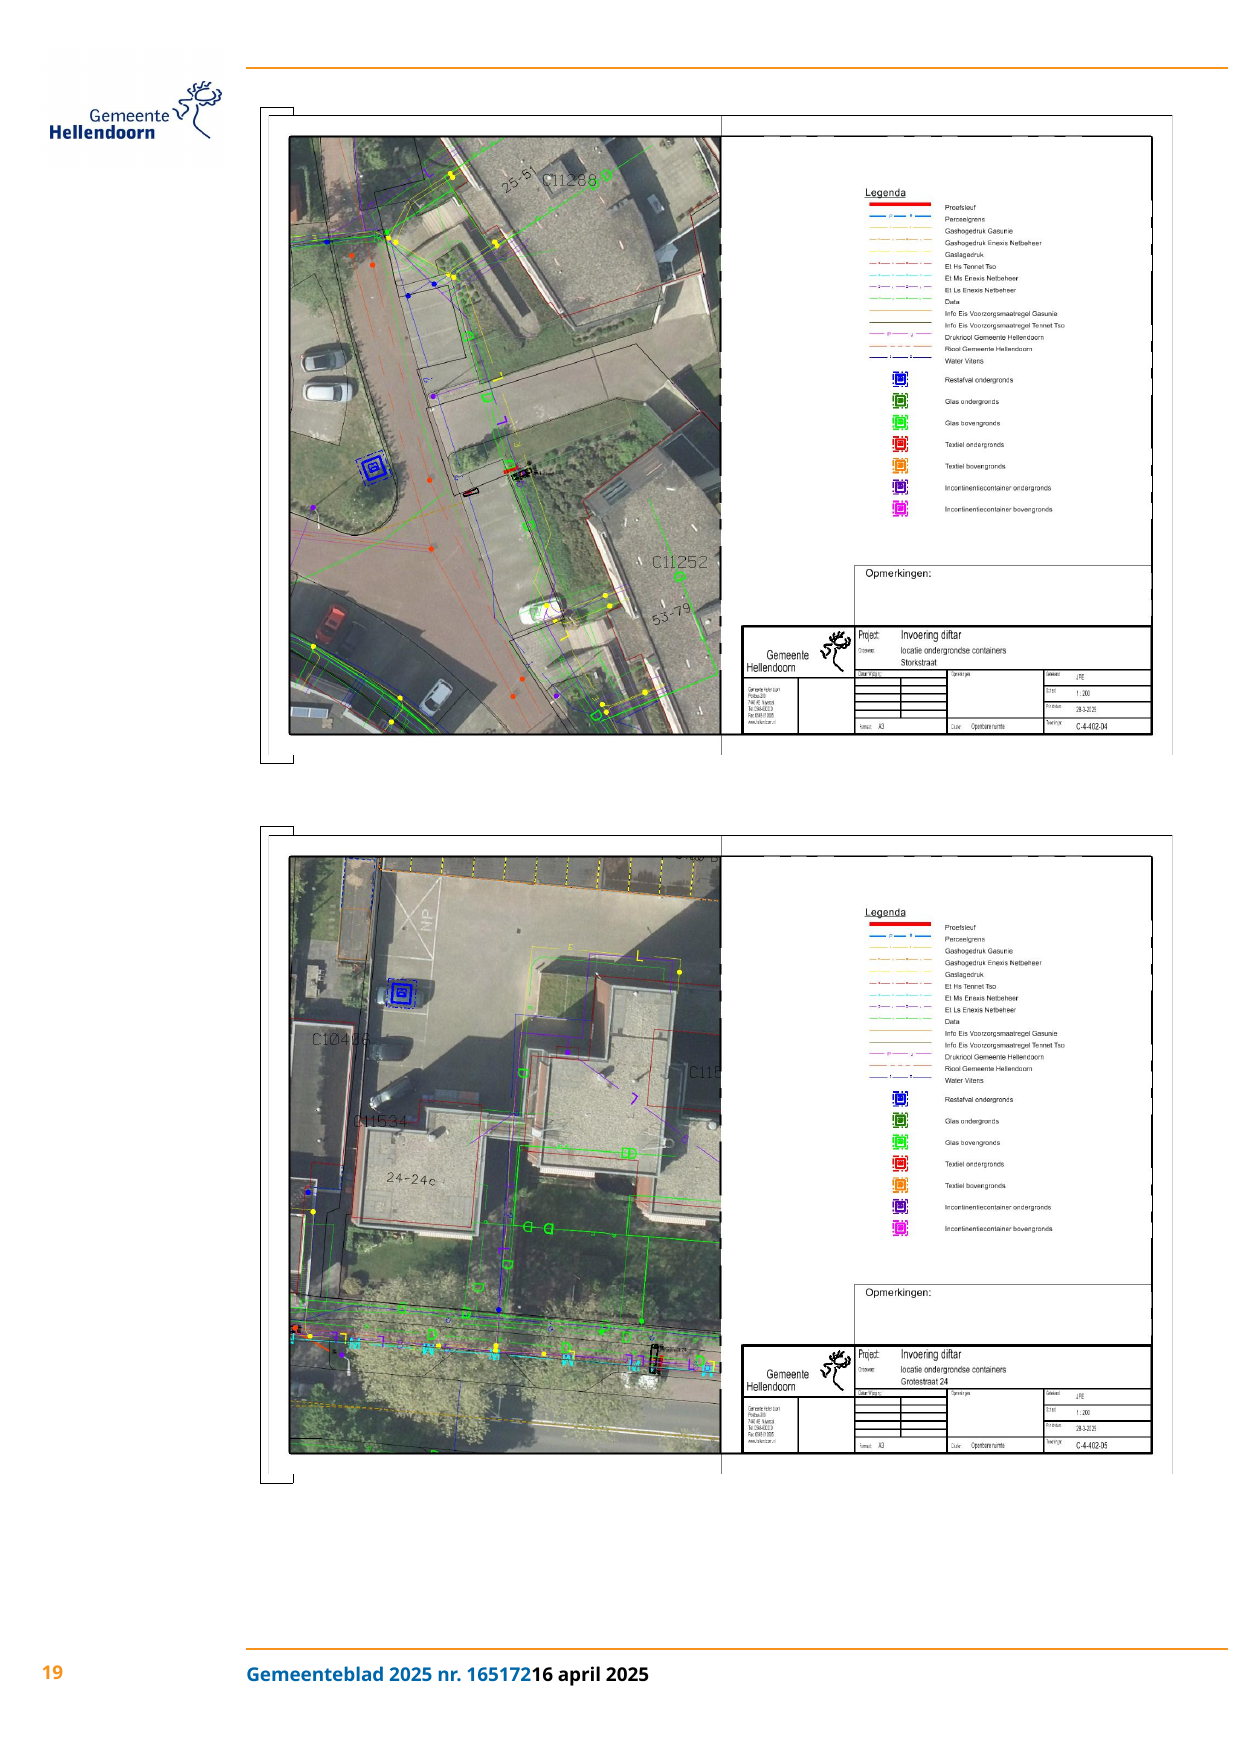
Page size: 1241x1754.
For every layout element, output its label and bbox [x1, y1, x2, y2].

picture [268, 115, 1173, 755]
picture [41, 47, 231, 172]
picture [268, 835, 1173, 1474]
